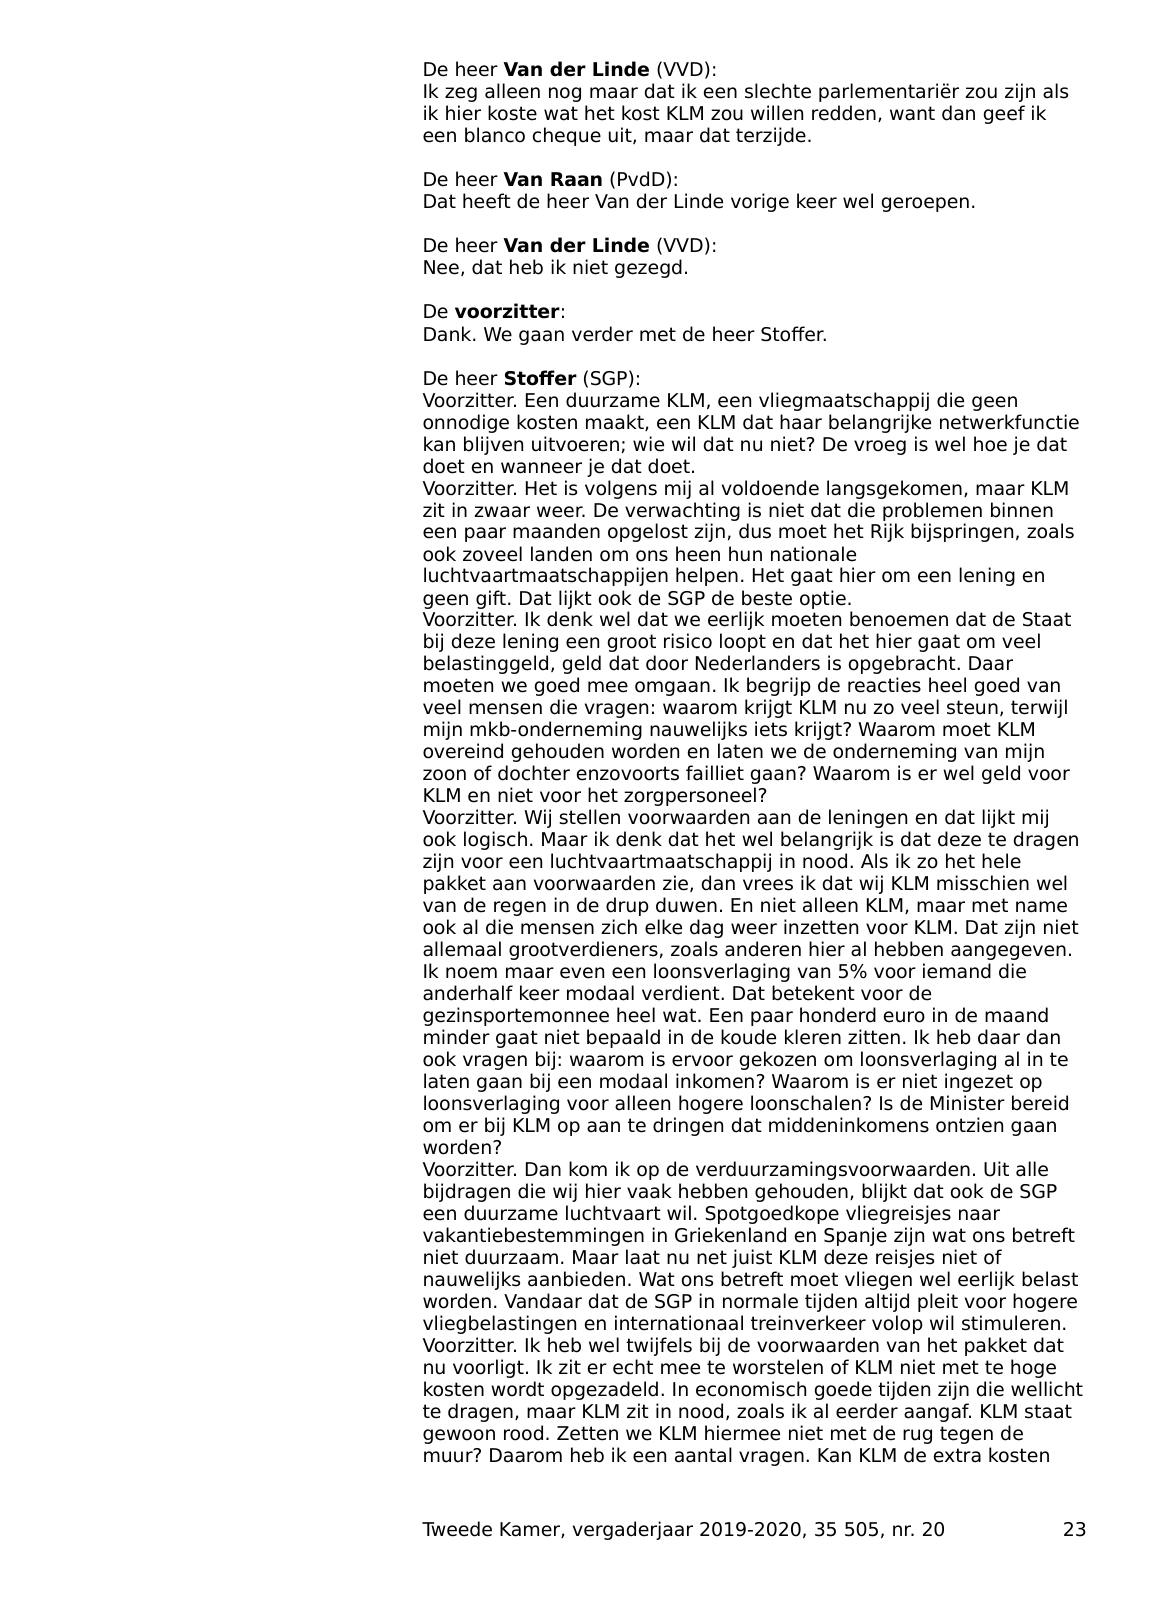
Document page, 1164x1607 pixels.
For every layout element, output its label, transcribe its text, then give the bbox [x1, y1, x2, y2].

text De heer Stoffer (SGP): [422, 368, 1087, 389]
text Voorzitter. Dan kom ik op de verduurzamingsvoorwaarden. Uit alle bijdragen die wij hier vaak hebben gehouden, blijkt dat ook de SGP een duurzame luchtvaart wil. Spotgoedkope vliegreisjes naar vakantiebestemmingen in Griekenland en Spanje zijn wat ons betreft niet duurzaam. Maar laat nu net juist KLM deze reisjes niet of nauwelijks aanbieden. Wat ons betreft moet vliegen wel eerlijk belast worden. Vandaar dat de SGP in normale tijden altijd pleit voor hogere vliegbelastingen en internationaal treinverkeer volop wil stimuleren. [422, 1159, 1087, 1335]
text Voorzitter. Het is volgens mij al voldoende langsgekomen, maar KLM zit in zwaar weer. De verwachting is niet dat die problemen binnen een paar maanden opgelost zijn, dus moet het Rijk bijspringen, zoals ook zoveel landen om ons heen hun nationale luchtvaartmaatschappijen helpen. Het gaat hier om een lening en geen gift. Dat lijkt ook de SGP de beste optie. [422, 477, 1087, 609]
text Voorzitter. Wij stellen voorwaarden aan de leningen en dat lijkt mij ook logisch. Maar ik denk dat het wel belangrijk is dat deze te dragen zijn voor een luchtvaartmaatschappij in nood. Als ik zo het hele pakket aan voorwaarden zie, dan vrees ik dat wij KLM misschien wel van de regen in de drup duwen. En niet alleen KLM, maar met name ook al die mensen zich elke dag weer inzetten voor KLM. Dat zijn niet allemaal grootverdieners, zoals anderen hier al hebben aangegeven. Ik noem maar even een loonsverlaging van 5% voor iemand die anderhalf keer modaal verdient. Dat betekent voor de gezinsportemonnee heel wat. Een paar honderd euro in de maand minder gaat niet bepaald in de koude kleren zitten. Ik heb daar dan ook vragen bij: waarom is ervoor gekozen om loonsverlaging al in te laten gaan bij een modaal inkomen? Waarom is er niet ingezet op loonsverlaging voor alleen hogere loonschalen? Is de Minister bereid om er bij KLM op aan te dringen dat middeninkomens ontzien gaan worden? [422, 807, 1087, 1159]
text De heer Van der Linde (VVD): [422, 59, 1087, 81]
text Dank. We gaan verder met de heer Stoffer. [422, 323, 1087, 345]
text Voorzitter. Ik heb wel twijfels bij de voorwaarden van het pakket dat nu voorligt. Ik zit er echt mee te worstelen of KLM niet met te hoge kosten wordt opgezadeld. In economisch goede tijden zijn die wellicht te dragen, maar KLM zit in nood, zoals ik al eerder aangaf. KLM staat gewoon rood. Zetten we KLM hiermee niet met de rug tegen de muur? Daarom heb ik een aantal vragen. Kan KLM de extra kosten [422, 1335, 1087, 1467]
text Ik zeg alleen nog maar dat ik een slechte parlementariër zou zijn als ik hier koste wat het kost KLM zou willen redden, want dan geef ik een blanco cheque uit, maar dat terzijde. [422, 81, 1087, 147]
text Voorzitter. Een duurzame KLM, een vliegmaatschappij die geen onnodige kosten maakt, een KLM dat haar belangrijke netwerkfunctie kan blijven uitvoeren; wie wil dat nu niet? De vroeg is wel hoe je dat doet en wanneer je dat doet. [422, 389, 1087, 477]
text Voorzitter. Ik denk wel dat we eerlijk moeten benoemen dat de Staat bij deze lening een groot risico loopt en dat het hier gaat om veel belastinggeld, geld dat door Nederlanders is opgebracht. Daar moeten we goed mee omgaan. Ik begrijp de reacties heel goed van veel mensen die vragen: waarom krijgt KLM nu zo veel steun, terwijl mijn mkb-onderneming nauwelijks iets krijgt? Waarom moet KLM overeind gehouden worden en laten we de onderneming van mijn zoon of dochter enzovoorts failliet gaan? Waarom is er wel geld voor KLM en niet voor het zorgpersoneel? [422, 609, 1087, 807]
text De voorzitter: [422, 301, 1087, 323]
text Dat heeft de heer Van der Linde vorige keer wel geroepen. [422, 191, 1087, 213]
text Nee, dat heb ik niet gezegd. [422, 257, 1087, 279]
text De heer Van der Linde (VVD): [422, 235, 1087, 257]
text De heer Van Raan (PvdD): [422, 169, 1087, 191]
